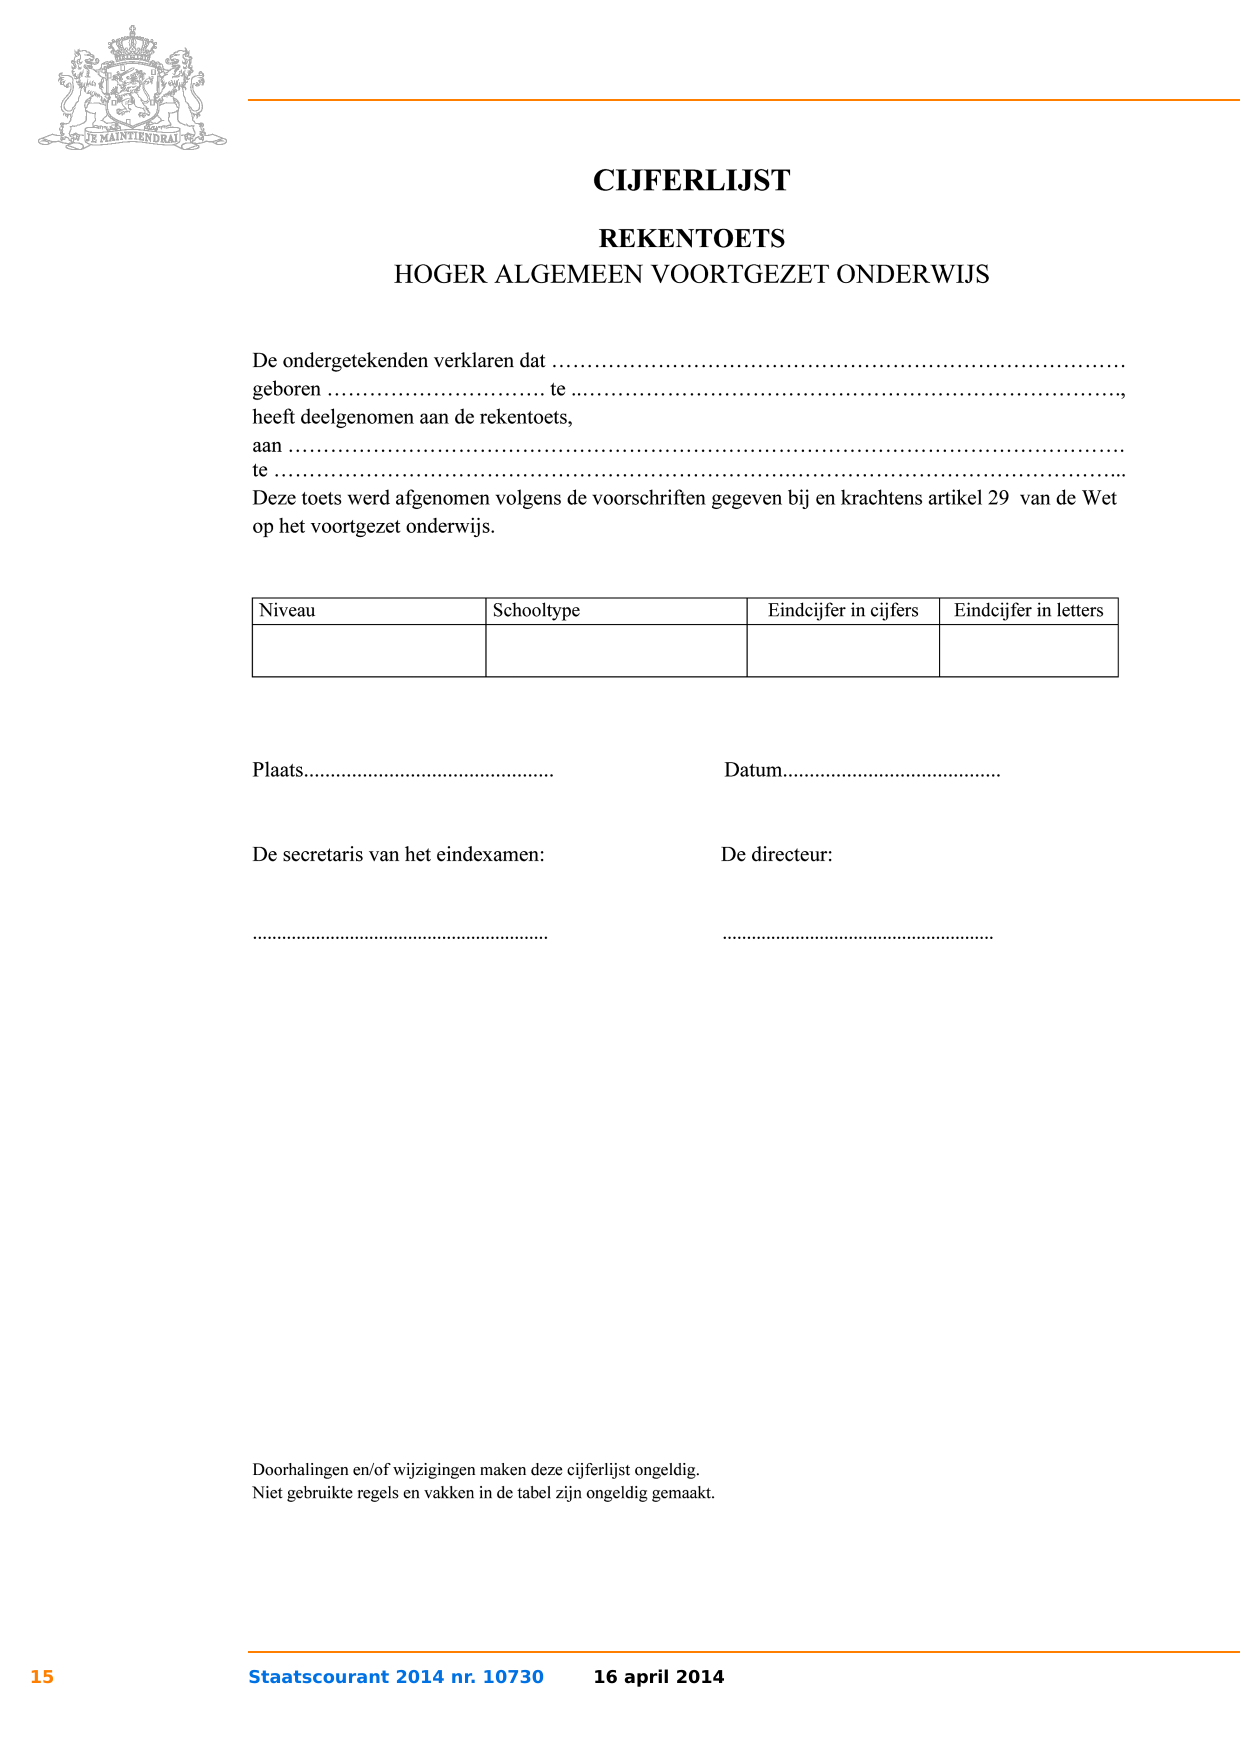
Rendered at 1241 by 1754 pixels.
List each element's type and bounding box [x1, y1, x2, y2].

picture [38, 25, 227, 150]
picture [248, 155, 1134, 1502]
